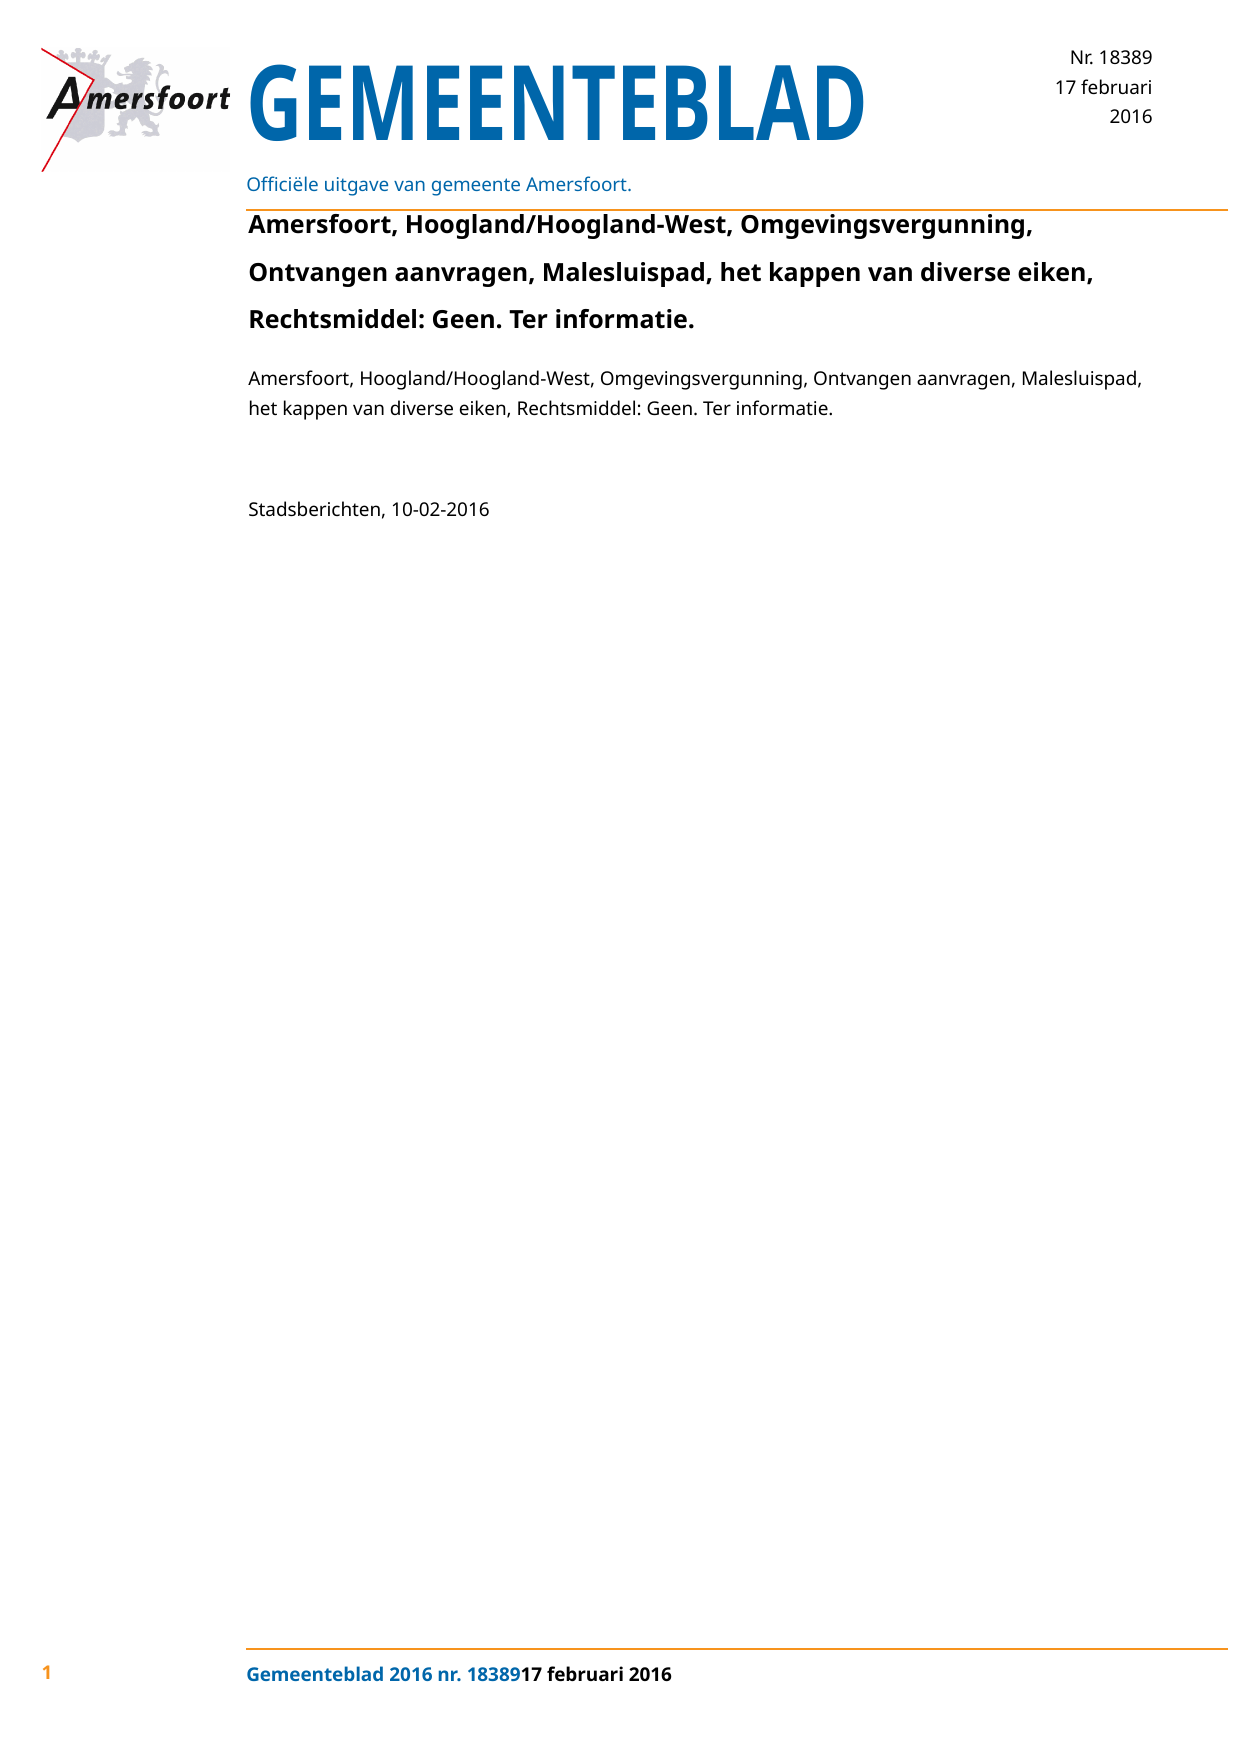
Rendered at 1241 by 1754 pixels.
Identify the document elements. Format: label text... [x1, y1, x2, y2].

picture [41, 47, 231, 172]
text Amersfoort, Hoogland/Hoogland-West, Omgevingsvergunning, Ontvangen aanvragen, Malesluispad, het kappen van diverse eiken, Rechtsmiddel: Geen. Ter informatie. [248, 366, 1152, 421]
text Amersfoort, Hoogland/Hoogland-West, Omgevingsvergunning, Ontvangen aanvragen, Malesluispad, het kappen van diverse eiken, Rechtsmiddel: Geen. Ter informatie. [248, 211, 1152, 336]
text Stadsberichten, 10-02-2016 [248, 496, 1152, 522]
